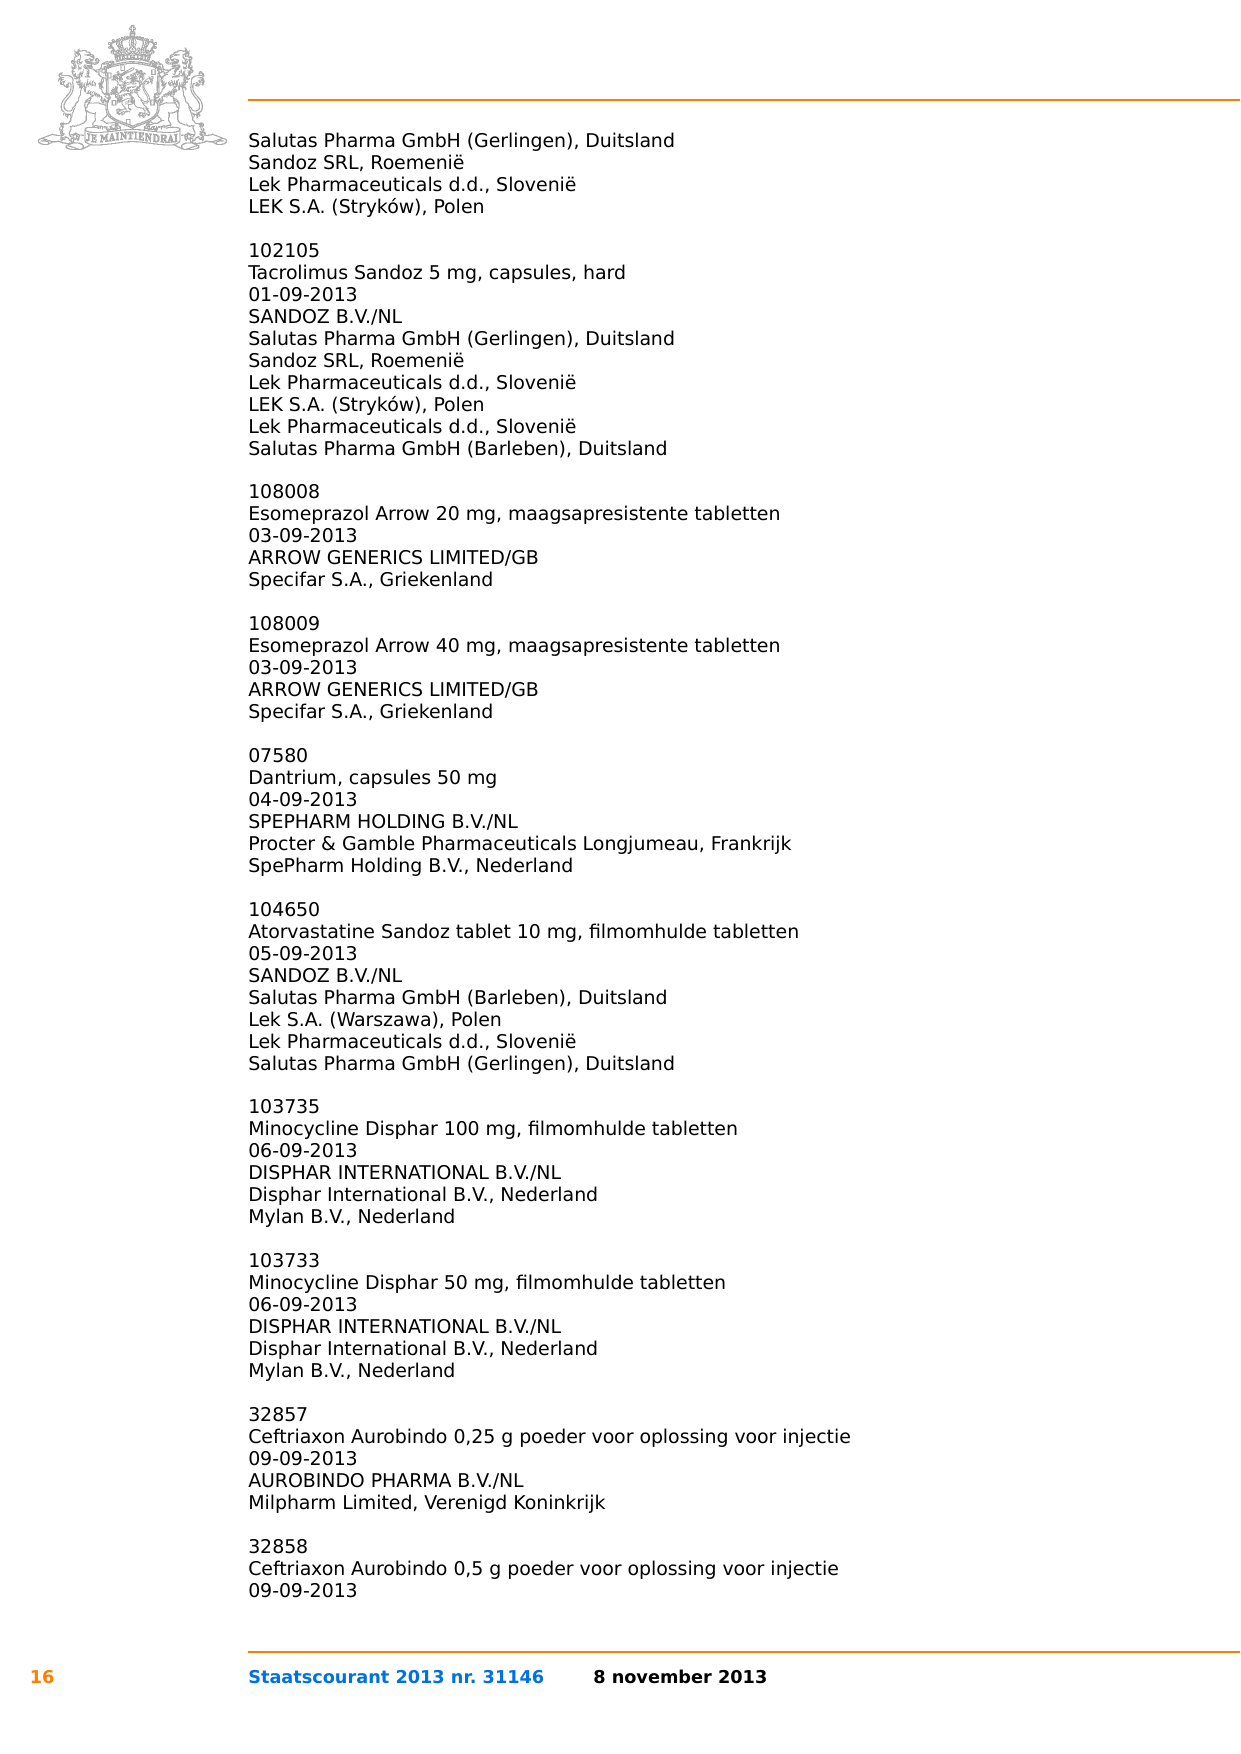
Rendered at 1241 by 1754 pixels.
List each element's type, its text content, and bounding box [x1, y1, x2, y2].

text 01-09-2013 [248, 284, 1163, 306]
text Mylan B.V., Nederland [248, 1206, 1163, 1228]
text Salutas Pharma GmbH (Gerlingen), Duitsland [248, 328, 1163, 349]
text Lek Pharmaceuticals d.d., Slovenië [248, 174, 1163, 196]
text 03-09-2013 [248, 657, 1163, 679]
text AUROBINDO PHARMA B.V./NL [248, 1470, 1163, 1492]
text SANDOZ B.V./NL [248, 964, 1163, 987]
text 03-09-2013 [248, 525, 1163, 547]
picture [38, 25, 227, 150]
text 09-09-2013 [248, 1579, 1163, 1602]
text 06-09-2013 [248, 1140, 1163, 1162]
text LEK S.A. (Stryków), Polen [248, 393, 1163, 416]
text Lek Pharmaceuticals d.d., Slovenië [248, 372, 1163, 393]
text Salutas Pharma GmbH (Barleben), Duitsland [248, 437, 1163, 459]
text Esomeprazol Arrow 20 mg, maagsapresistente tabletten [248, 503, 1163, 525]
text ARROW GENERICS LIMITED/GB [248, 547, 1163, 569]
text 09-09-2013 [248, 1448, 1163, 1470]
text ARROW GENERICS LIMITED/GB [248, 679, 1163, 701]
text Disphar International B.V., Nederland [248, 1184, 1163, 1206]
text 06-09-2013 [248, 1294, 1163, 1316]
text Esomeprazol Arrow 40 mg, maagsapresistente tabletten [248, 635, 1163, 657]
text Ceftriaxon Aurobindo 0,5 g poeder voor oplossing voor injectie [248, 1558, 1163, 1579]
text Disphar International B.V., Nederland [248, 1338, 1163, 1360]
text Mylan B.V., Nederland [248, 1360, 1163, 1382]
text Sandoz SRL, Roemenië [248, 349, 1163, 372]
text 32858 [248, 1536, 1163, 1558]
text 108009 [248, 613, 1163, 635]
text Minocycline Disphar 50 mg, filmomhulde tabletten [248, 1272, 1163, 1294]
text Milpharm Limited, Verenigd Koninkrijk [248, 1492, 1163, 1514]
text Lek Pharmaceuticals d.d., Slovenië [248, 416, 1163, 437]
text Dantrium, capsules 50 mg [248, 767, 1163, 789]
text Sandoz SRL, Roemenië [248, 152, 1163, 174]
text Minocycline Disphar 100 mg, filmomhulde tabletten [248, 1118, 1163, 1140]
text Lek Pharmaceuticals d.d., Slovenië [248, 1031, 1163, 1052]
text DISPHAR INTERNATIONAL B.V./NL [248, 1162, 1163, 1184]
text Atorvastatine Sandoz tablet 10 mg, filmomhulde tabletten [248, 921, 1163, 943]
text 103735 [248, 1096, 1163, 1118]
text 04-09-2013 [248, 789, 1163, 811]
text Salutas Pharma GmbH (Gerlingen), Duitsland [248, 1052, 1163, 1074]
text 103733 [248, 1250, 1163, 1272]
text Procter & Gamble Pharmaceuticals Longjumeau, Frankrijk [248, 833, 1163, 855]
text Ceftriaxon Aurobindo 0,25 g poeder voor oplossing voor injectie [248, 1426, 1163, 1448]
text 104650 [248, 899, 1163, 921]
text Specifar S.A., Griekenland [248, 569, 1163, 591]
text 102105 [248, 240, 1163, 262]
text 32857 [248, 1404, 1163, 1426]
text SPEPHARM HOLDING B.V./NL [248, 811, 1163, 833]
text SpePharm Holding B.V., Nederland [248, 855, 1163, 877]
text DISPHAR INTERNATIONAL B.V./NL [248, 1316, 1163, 1338]
text 07580 [248, 745, 1163, 767]
text SANDOZ B.V./NL [248, 306, 1163, 328]
text LEK S.A. (Stryków), Polen [248, 196, 1163, 218]
text Lek S.A. (Warszawa), Polen [248, 1008, 1163, 1031]
text Tacrolimus Sandoz 5 mg, capsules, hard [248, 262, 1163, 284]
text Specifar S.A., Griekenland [248, 701, 1163, 723]
text 108008 [248, 481, 1163, 503]
text 05-09-2013 [248, 943, 1163, 964]
text Salutas Pharma GmbH (Barleben), Duitsland [248, 987, 1163, 1008]
text Salutas Pharma GmbH (Gerlingen), Duitsland [248, 130, 1163, 152]
